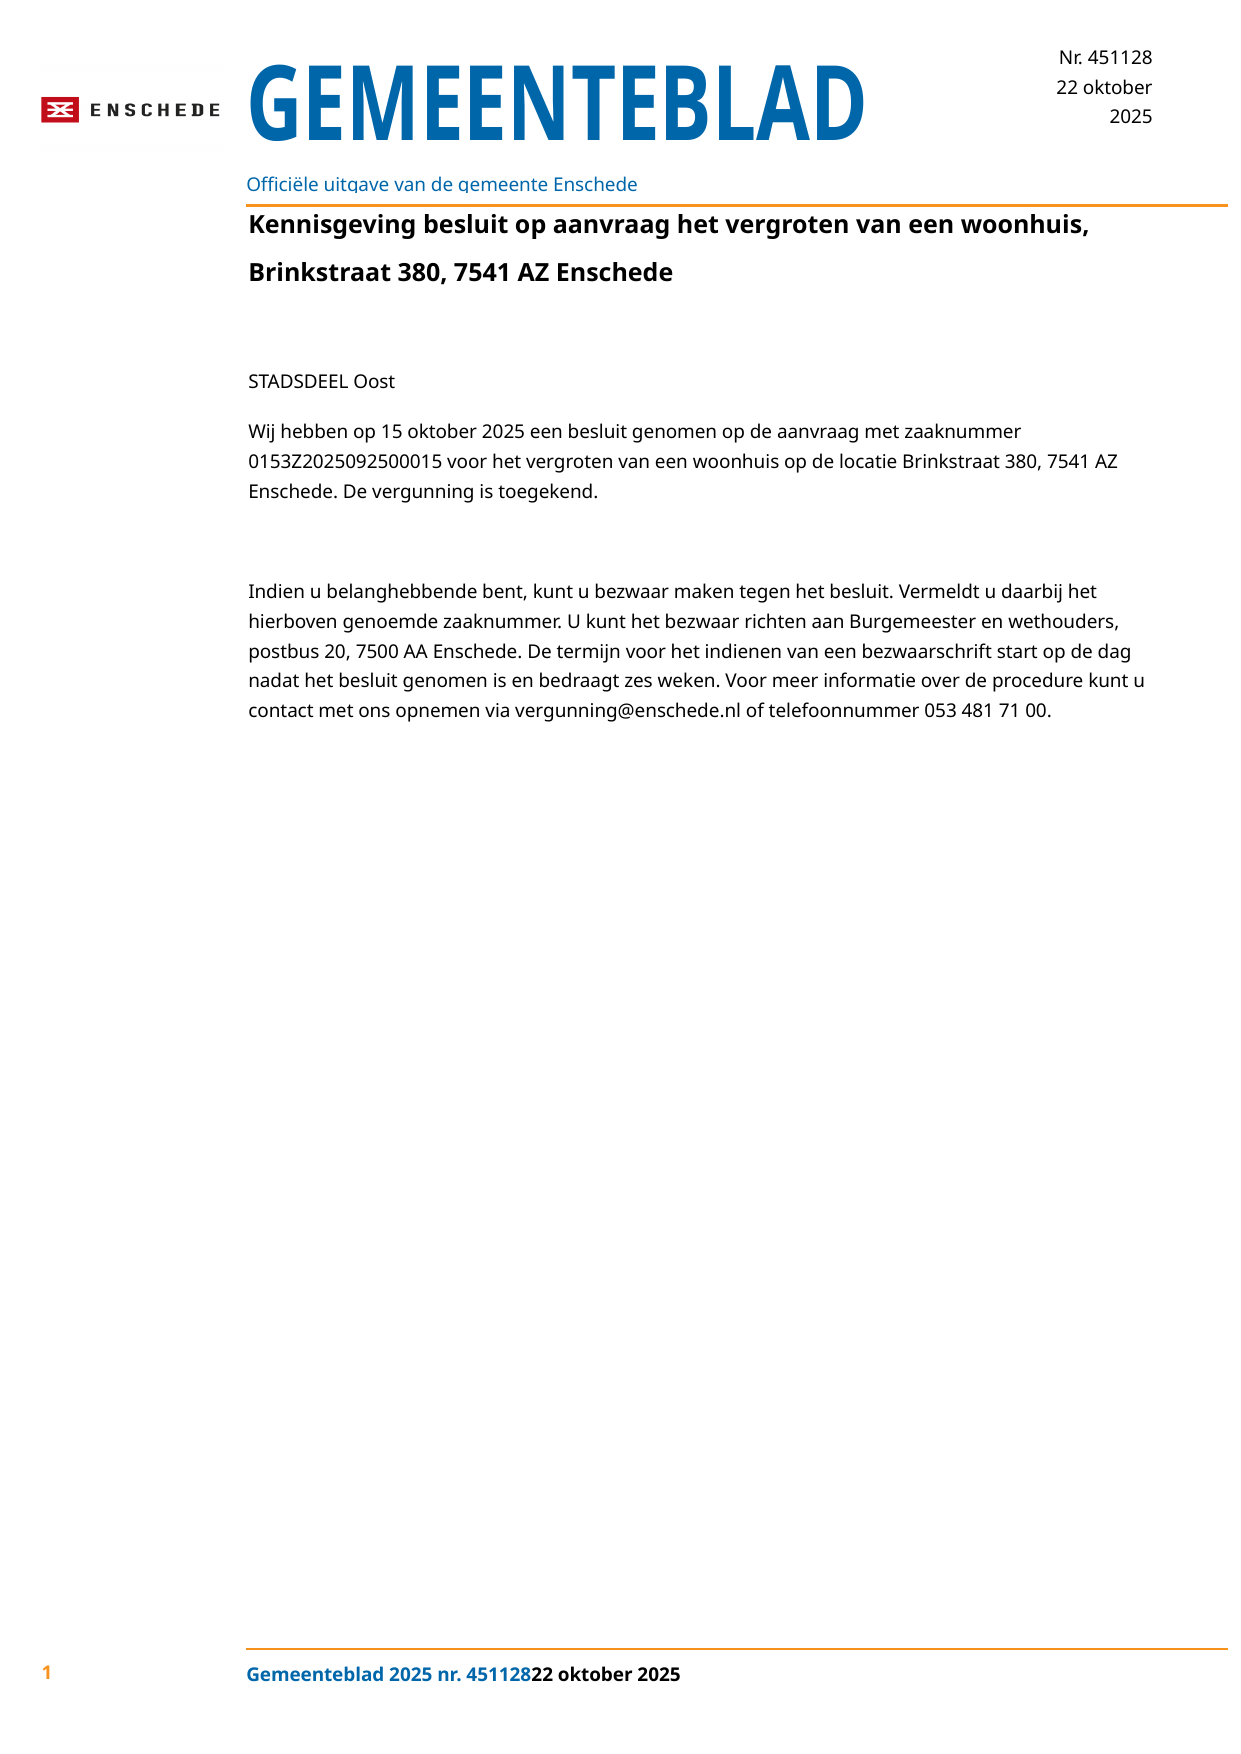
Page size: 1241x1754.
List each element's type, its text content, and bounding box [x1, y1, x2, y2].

picture [41, 47, 231, 172]
text STADSDEEL Oost [248, 368, 1152, 394]
text Kennisgeving besluit op aanvraag het vergroten van een woonhuis, Brinkstraat 380, 7541 AZ Enschede [248, 207, 1152, 288]
text Indien u belanghebbende bent, kunt u bezwaar maken tegen het besluit. Vermeldt u daarbij het hierboven genoemde zaaknummer. U kunt het bezwaar richten aan Burgemeester en wethouders, postbus 20, 7500 AA Enschede. De termijn voor het indienen van een bezwaarschrift start op de dag nadat het besluit genomen is en bedraagt zes weken. Voor meer informatie over de procedure kunt u contact met ons opnemen via vergunning@enschede.nl of telefoonnummer 053 481 71 00. [248, 579, 1152, 723]
text Wij hebben op 15 oktober 2025 een besluit genomen op de aanvraag met zaaknummer 0153Z2025092500015 voor het vergroten van een woonhuis op de locatie Brinkstraat 380, 7541 AZ Enschede. De vergunning is toegekend. [248, 419, 1152, 504]
